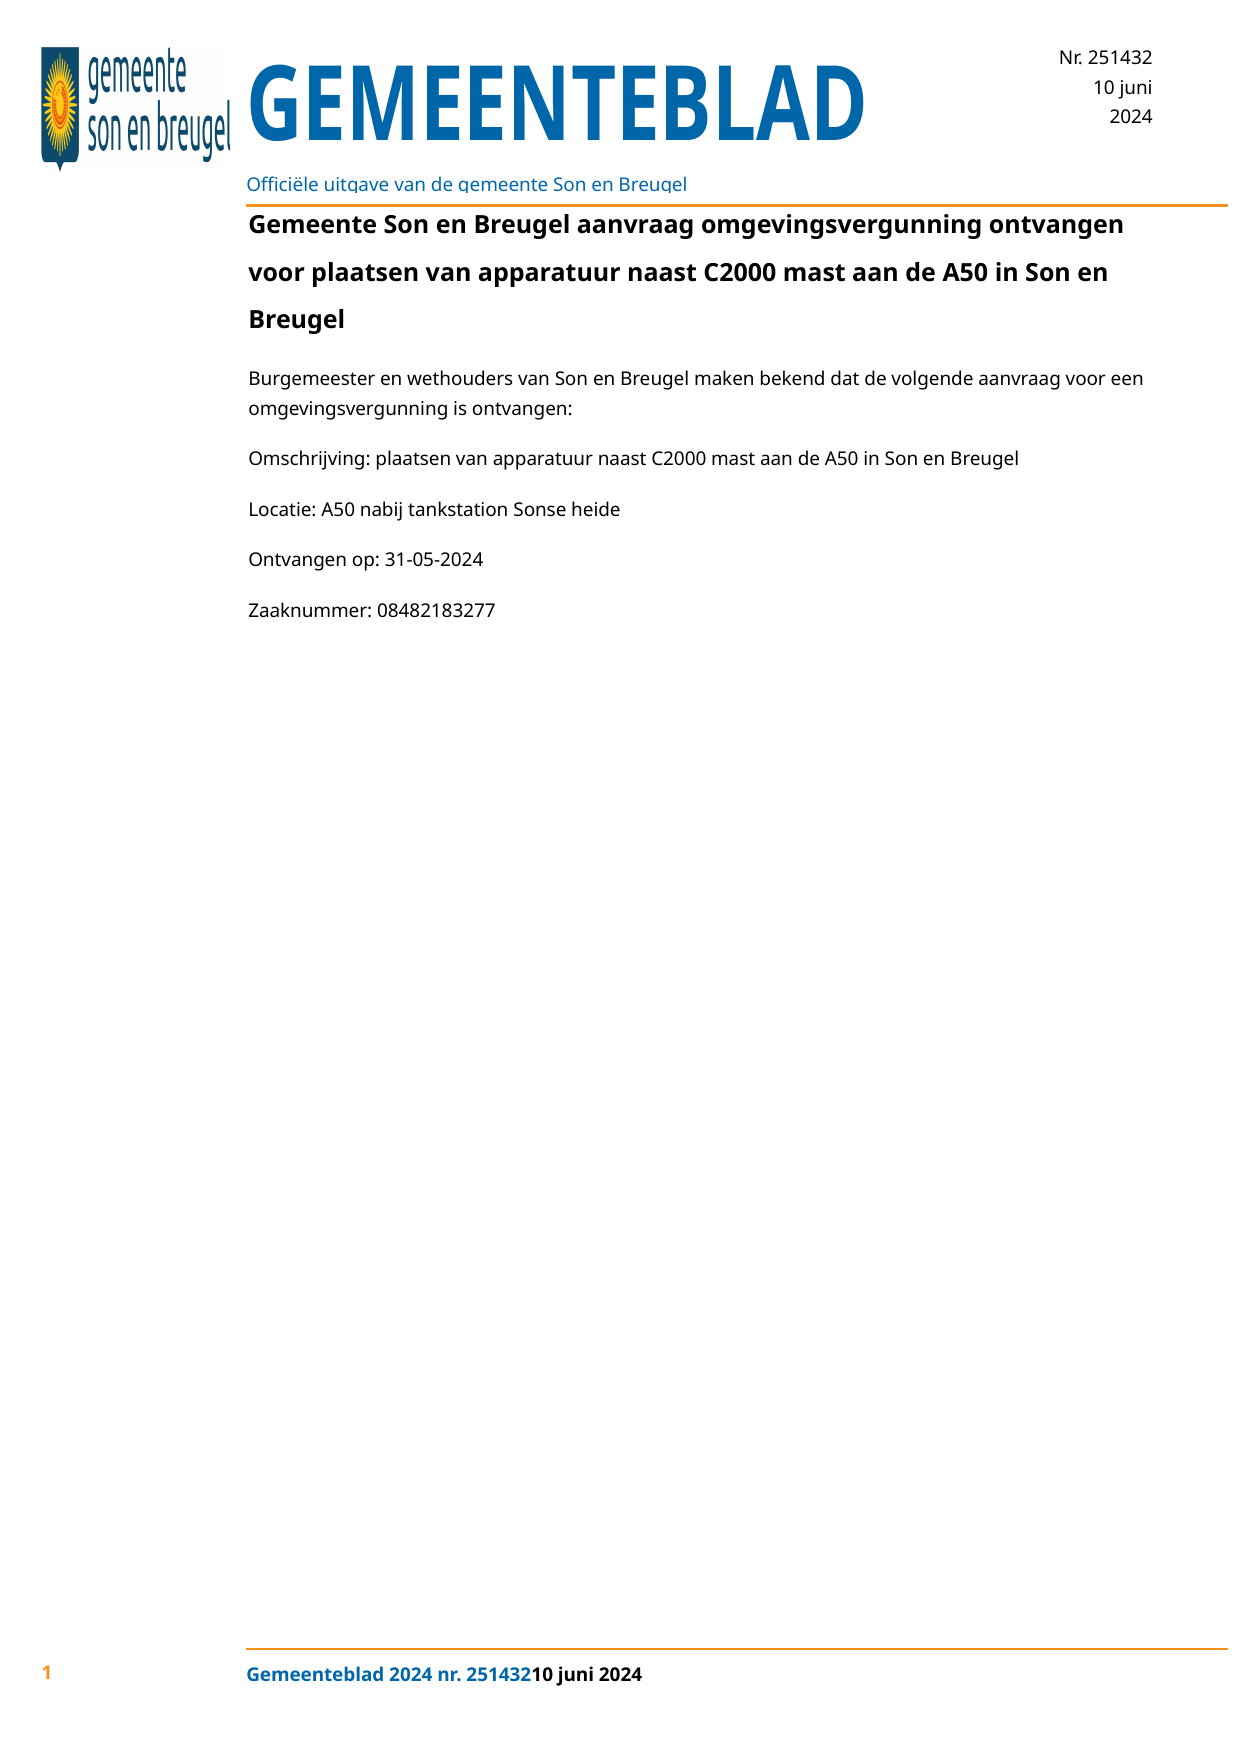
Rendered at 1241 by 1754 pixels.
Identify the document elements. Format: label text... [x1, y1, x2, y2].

text Locatie: A50 nabij tankstation Sonse heide [248, 496, 1152, 522]
text Ontvangen op: 31-05-2024 [248, 546, 1152, 572]
text Burgemeester en wethouders van Son en Breugel maken bekend dat de volgende aanvraag voor een omgevingsvergunning is ontvangen: [248, 366, 1152, 421]
text Zaaknummer: 08482183277 [248, 597, 1152, 622]
picture [41, 47, 231, 172]
text Gemeente Son en Breugel aanvraag omgevingsvergunning ontvangen voor plaatsen van apparatuur naast C2000 mast aan de A50 in Son en Breugel [248, 207, 1152, 336]
text Omschrijving: plaatsen van apparatuur naast C2000 mast aan de A50 in Son en Breugel [248, 446, 1152, 471]
